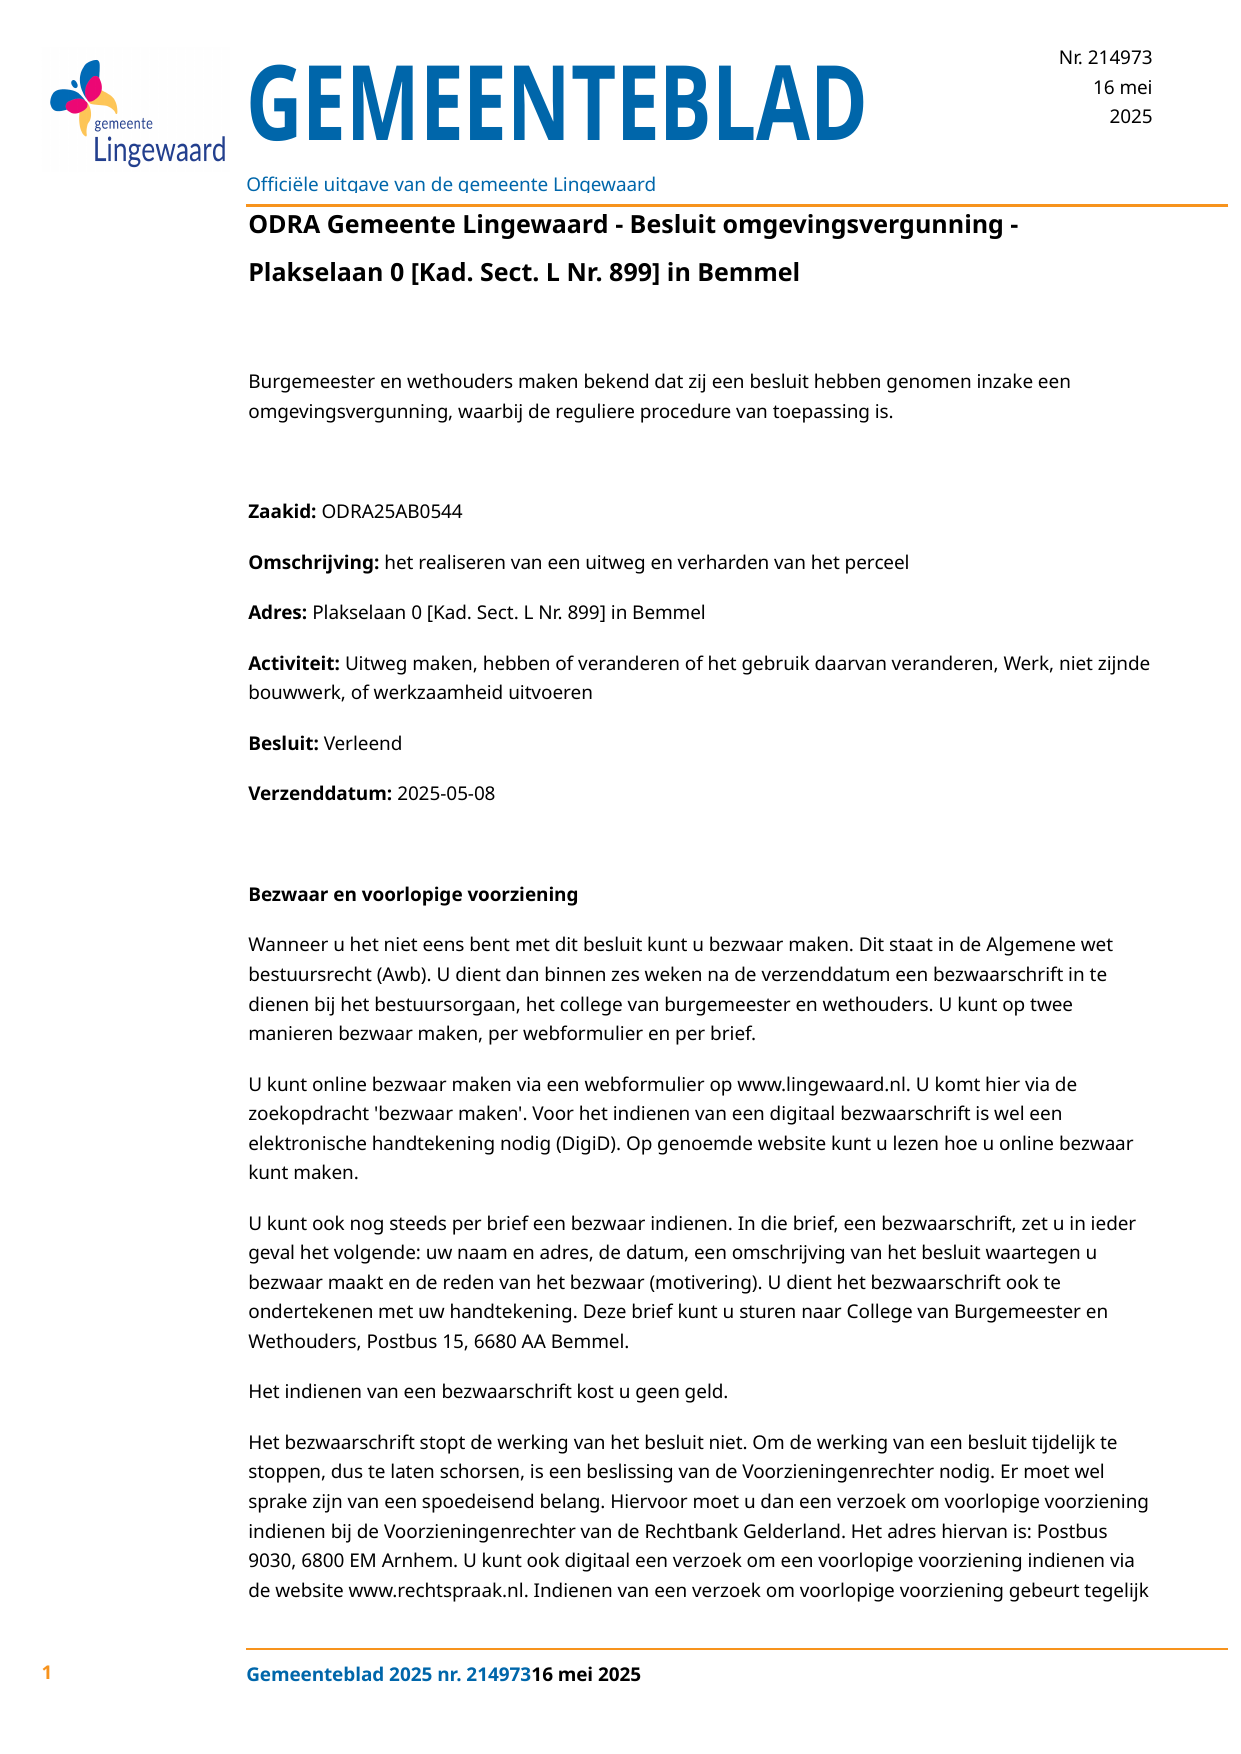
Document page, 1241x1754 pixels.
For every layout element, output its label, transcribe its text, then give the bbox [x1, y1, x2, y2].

text Adres: Plakselaan 0 [Kad. Sect. L Nr. 899] in Bemmel [248, 599, 1152, 625]
text Het bezwaarschrift stopt de werking van het besluit niet. Om de werking van een besluit tijdelijk te stoppen, dus te laten schorsen, is een beslissing van de Voorzieningenrechter nodig. Er moet wel sprake zijn van een spoedeisend belang. Hiervoor moet u dan een verzoek om voorlopige voorziening indienen bij de Voorzieningenrechter van de Rechtbank Gelderland. Het adres hiervan is: Postbus 9030, 6800 EM Arnhem. U kunt ook digitaal een verzoek om een voorlopige voorziening indienen via de website www.rechtspraak.nl. Indienen van een verzoek om voorlopige voorziening gebeurt tegelijk [248, 1429, 1152, 1603]
text U kunt online bezwaar maken via een webformulier op www.lingewaard.nl. U komt hier via de zoekopdracht 'bezwaar maken'. Voor het indienen van een digitaal bezwaarschrift is wel een elektronische handtekening nodig (DigiD). Op genoemde website kunt u lezen hoe u online bezwaar kunt maken. [248, 1071, 1152, 1185]
text Bezwaar en voorlopige voorziening [248, 881, 1152, 907]
picture [41, 47, 231, 172]
text Wanneer u het niet eens bent met dit besluit kunt u bezwaar maken. Dit staat in de Algemene wet bestuursrecht (Awb). U dient dan binnen zes weken na de verzenddatum een bezwaarschrift in te dienen bij het bestuursorgaan, het college van burgemeester en wethouders. U kunt op twee manieren bezwaar maken, per webformulier en per brief. [248, 932, 1152, 1046]
text Verzenddatum: 2025-05-08 [248, 780, 1152, 806]
text ODRA Gemeente Lingewaard - Besluit omgevingsvergunning - Plakselaan 0 [Kad. Sect. L Nr. 899] in Bemmel [248, 207, 1152, 288]
text Besluit: Verleend [248, 730, 1152, 756]
text U kunt ook nog steeds per brief een bezwaar indienen. In die brief, een bezwaarschrift, zet u in ieder geval het volgende: uw naam en adres, de datum, een omschrijving van het besluit waartegen u bezwaar maakt en de reden van het bezwaar (motivering). U dient het bezwaarschrift ook te ondertekenen met uw handtekening. Deze brief kunt u sturen naar College van Burgemeester en Wethouders, Postbus 15, 6680 AA Bemmel. [248, 1210, 1152, 1354]
text Burgemeester en wethouders maken bekend dat zij een besluit hebben genomen inzake een omgevingsvergunning, waarbij de reguliere procedure van toepassing is. [248, 368, 1152, 424]
text Het indienen van een bezwaarschrift kost u geen geld. [248, 1379, 1152, 1404]
text Activiteit: Uitweg maken, hebben of veranderen of het gebruik daarvan veranderen, Werk, niet zijnde bouwwerk, of werkzaamheid uitvoeren [248, 650, 1152, 705]
text Omschrijving: het realiseren van een uitweg en verharden van het perceel [248, 549, 1152, 575]
text Zaakid: ODRA25AB0544 [248, 499, 1152, 524]
